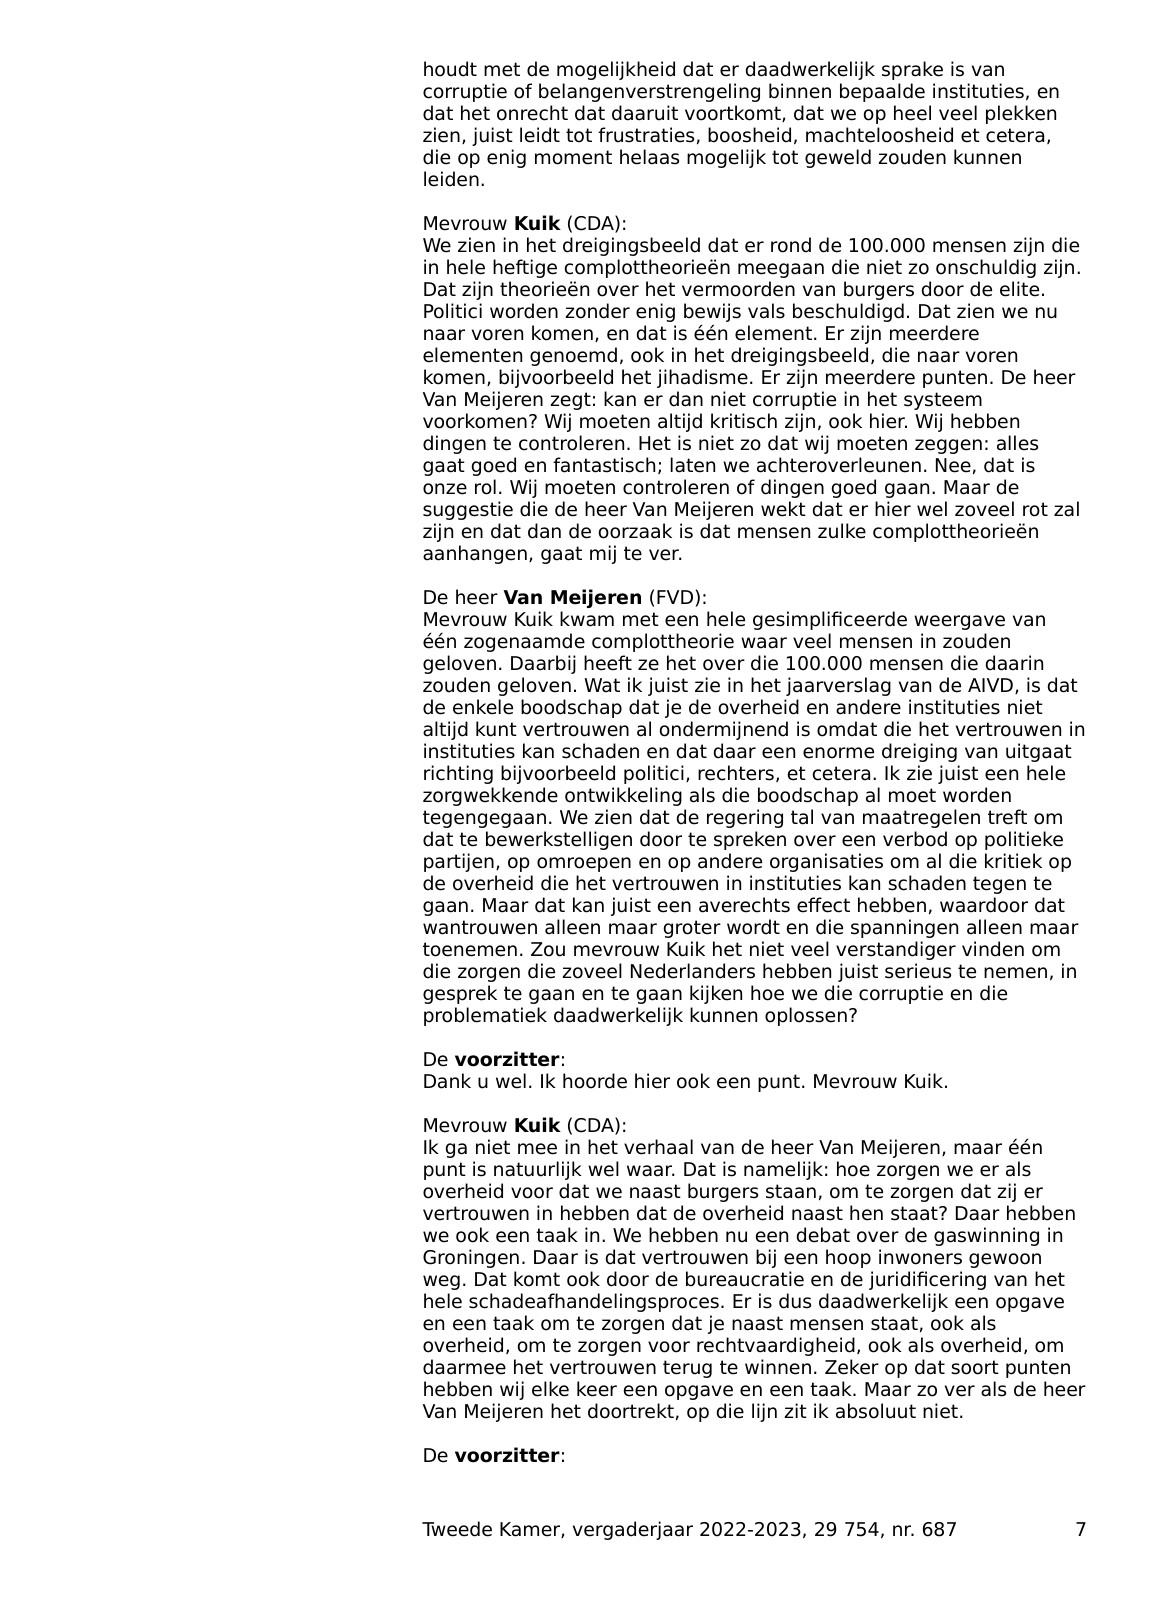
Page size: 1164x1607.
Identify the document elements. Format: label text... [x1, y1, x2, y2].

text Mevrouw Kuik (CDA): [422, 1115, 1087, 1137]
text Mevrouw Kuik kwam met een hele gesimplificeerde weergave van één zogenaamde complottheorie waar veel mensen in zouden geloven. Daarbij heeft ze het over die 100.000 mensen die daarin zouden geloven. Wat ik juist zie in het jaarverslag van de AIVD, is dat de enkele boodschap dat je de overheid en andere instituties niet altijd kunt vertrouwen al ondermijnend is omdat die het vertrouwen in instituties kan schaden en dat daar een enorme dreiging van uitgaat richting bijvoorbeeld politici, rechters, et cetera. Ik zie juist een hele zorgwekkende ontwikkeling als die boodschap al moet worden tegengegaan. We zien dat de regering tal van maatregelen treft om dat te bewerkstelligen door te spreken over een verbod op politieke partijen, op omroepen en op andere organisaties om al die kritiek op de overheid die het vertrouwen in instituties kan schaden tegen te gaan. Maar dat kan juist een averechts effect hebben, waardoor dat wantrouwen alleen maar groter wordt en die spanningen alleen maar toenemen. Zou mevrouw Kuik het niet veel verstandiger vinden om die zorgen die zoveel Nederlanders hebben juist serieus te nemen, in gesprek te gaan en te gaan kijken hoe we die corruptie en die problematiek daadwerkelijk kunnen oplossen? [422, 609, 1087, 1027]
text Dank u wel. Ik hoorde hier ook een punt. Mevrouw Kuik. [422, 1071, 1087, 1093]
text De voorzitter: [422, 1445, 1087, 1467]
text We zien in het dreigingsbeeld dat er rond de 100.000 mensen zijn die in hele heftige complottheorieën meegaan die niet zo onschuldig zijn. Dat zijn theorieën over het vermoorden van burgers door de elite. Politici worden zonder enig bewijs vals beschuldigd. Dat zien we nu naar voren komen, en dat is één element. Er zijn meerdere elementen genoemd, ook in het dreigingsbeeld, die naar voren komen, bijvoorbeeld het jihadisme. Er zijn meerdere punten. De heer Van Meijeren zegt: kan er dan niet corruptie in het systeem voorkomen? Wij moeten altijd kritisch zijn, ook hier. Wij hebben dingen te controleren. Het is niet zo dat wij moeten zeggen: alles gaat goed en fantastisch; laten we achteroverleunen. Nee, dat is onze rol. Wij moeten controleren of dingen goed gaan. Maar de suggestie die de heer Van Meijeren wekt dat er hier wel zoveel rot zal zijn en dat dan de oorzaak is dat mensen zulke complottheorieën aanhangen, gaat mij te ver. [422, 235, 1087, 565]
text De voorzitter: [422, 1049, 1087, 1071]
text houdt met de mogelijkheid dat er daadwerkelijk sprake is van corruptie of belangenverstrengeling binnen bepaalde instituties, en dat het onrecht dat daaruit voortkomt, dat we op heel veel plekken zien, juist leidt tot frustraties, boosheid, machteloosheid et cetera, die op enig moment helaas mogelijk tot geweld zouden kunnen leiden. [422, 59, 1087, 191]
text De heer Van Meijeren (FVD): [422, 587, 1087, 609]
text Ik ga niet mee in het verhaal van de heer Van Meijeren, maar één punt is natuurlijk wel waar. Dat is namelijk: hoe zorgen we er als overheid voor dat we naast burgers staan, om te zorgen dat zij er vertrouwen in hebben dat de overheid naast hen staat? Daar hebben we ook een taak in. We hebben nu een debat over de gaswinning in Groningen. Daar is dat vertrouwen bij een hoop inwoners gewoon weg. Dat komt ook door de bureaucratie en de juridificering van het hele schadeafhandelingsproces. Er is dus daadwerkelijk een opgave en een taak om te zorgen dat je naast mensen staat, ook als overheid, om te zorgen voor rechtvaardigheid, ook als overheid, om daarmee het vertrouwen terug te winnen. Zeker op dat soort punten hebben wij elke keer een opgave en een taak. Maar zo ver als de heer Van Meijeren het doortrekt, op die lijn zit ik absoluut niet. [422, 1137, 1087, 1423]
text Mevrouw Kuik (CDA): [422, 213, 1087, 235]
